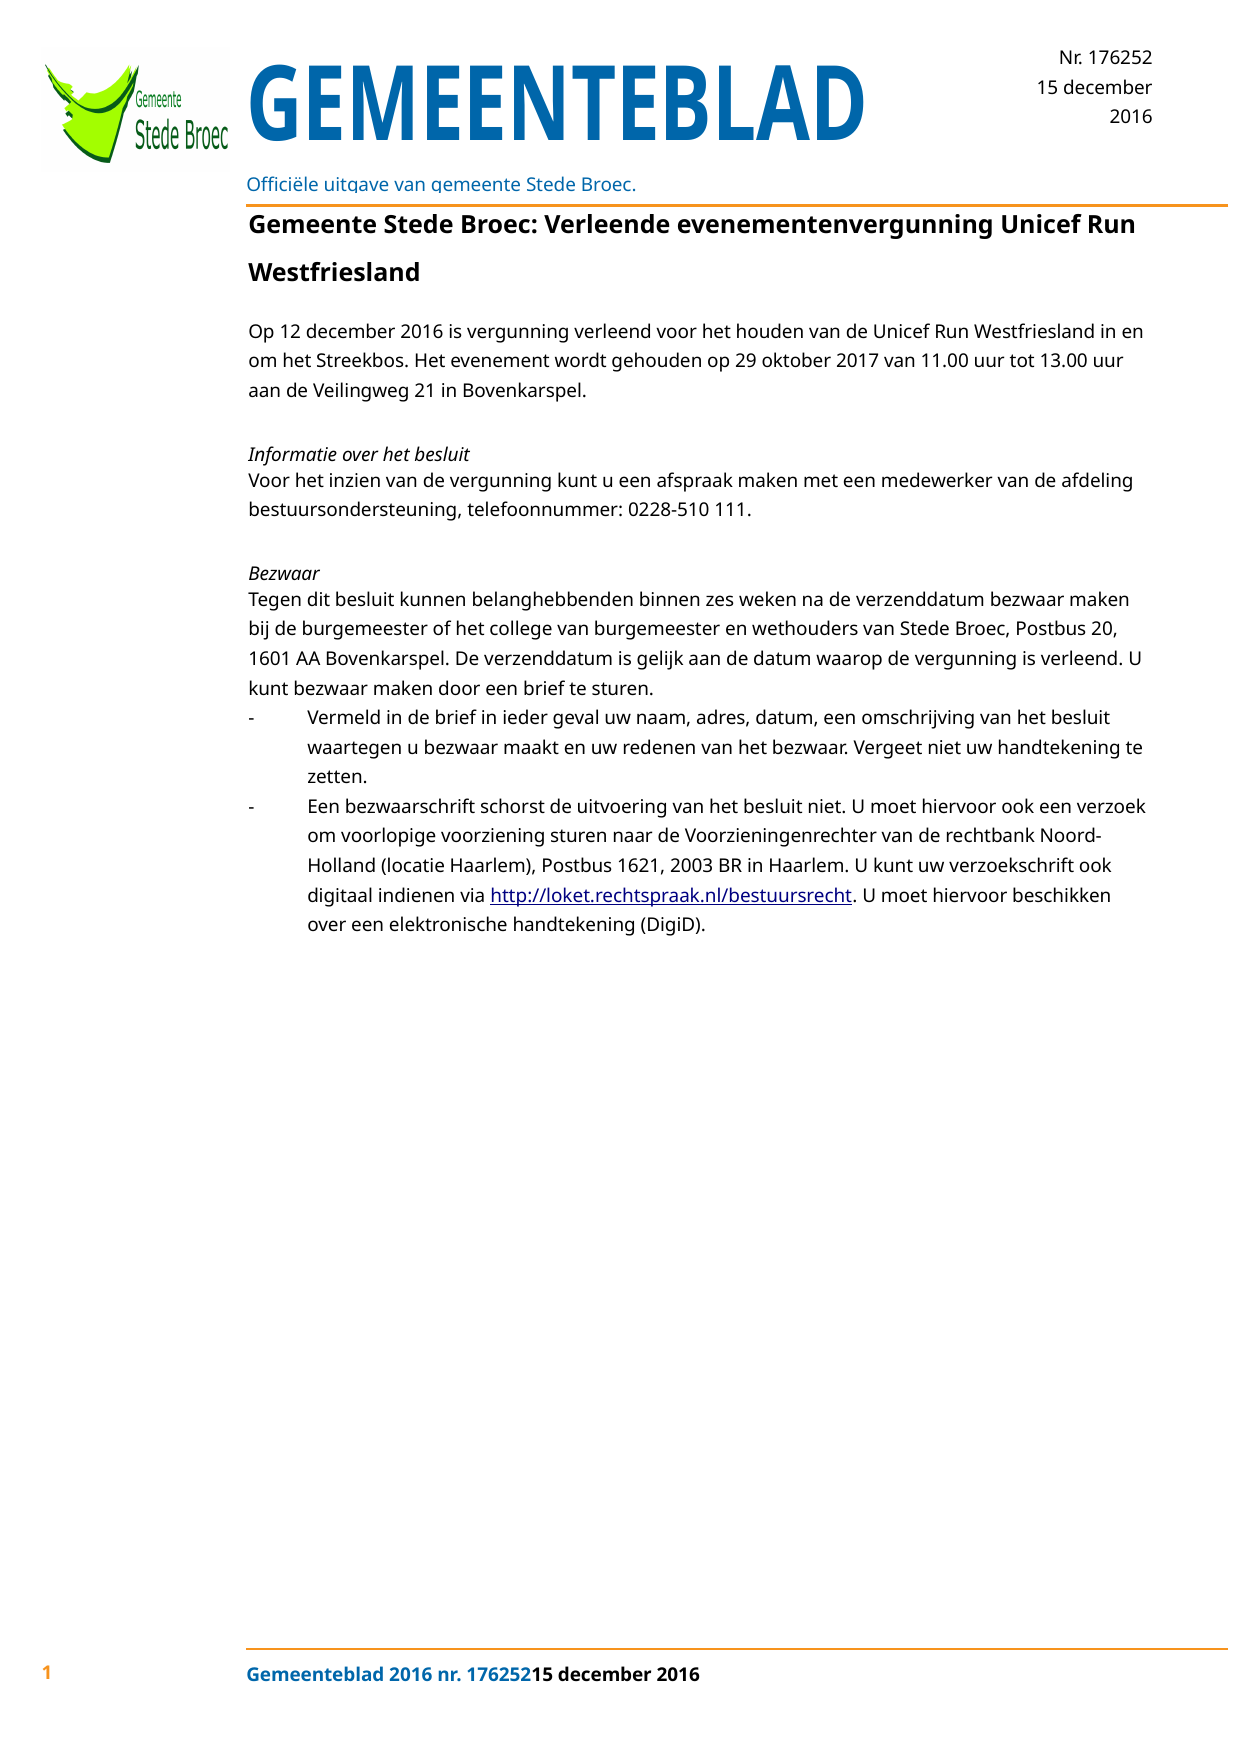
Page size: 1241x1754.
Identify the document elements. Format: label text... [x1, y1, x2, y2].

text Informatie over het besluit [248, 441, 1152, 467]
list Vermeld in de brief in ieder geval uw naam, adres, datum, een omschrijving van het besluit waartegen u bezwaar maakt en uw redenen van het bezwaar. Vergeet niet uw handtekening te zetten. [248, 704, 1152, 789]
text Bezwaar [248, 560, 1152, 586]
text Op 12 december 2016 is vergunning verleend voor het houden van de Unicef Run Westfriesland in en om het Streekbos. Het evenement wordt gehouden op 29 oktober 2017 van 11.00 uur tot 13.00 uur aan de Veilingweg 21 in Bovenkarspel. [248, 318, 1152, 403]
list Een bezwaarschrift schorst de uitvoering van het besluit niet. U moet hiervoor ook een verzoek om voorlopige voorziening sturen naar de Voorzieningenrechter van de rechtbank Noord-Holland (locatie Haarlem), Postbus 1621, 2003 BR in Haarlem. U kunt uw verzoekschrift ook digitaal indienen via http://loket.rechtspraak.nl/bestuursrecht. U moet hiervoor beschikken over een elektronische handtekening (DigiD). [248, 793, 1152, 937]
picture [41, 47, 231, 172]
text Gemeente Stede Broec: Verleende evenementenvergunning Unicef Run Westfriesland [248, 207, 1152, 288]
text Tegen dit besluit kunnen belanghebbenden binnen zes weken na de verzenddatum bezwaar maken bij de burgemeester of het college van burgemeester en wethouders van Stede Broec, Postbus 20, 1601 AA Bovenkarspel. De verzenddatum is gelijk aan de datum waarop de vergunning is verleend. U kunt bezwaar maken door een brief te sturen. [248, 586, 1152, 701]
text Voor het inzien van de vergunning kunt u een afspraak maken met een medewerker van de afdeling bestuursondersteuning, telefoonnummer: 0228-510 111. [248, 467, 1152, 522]
